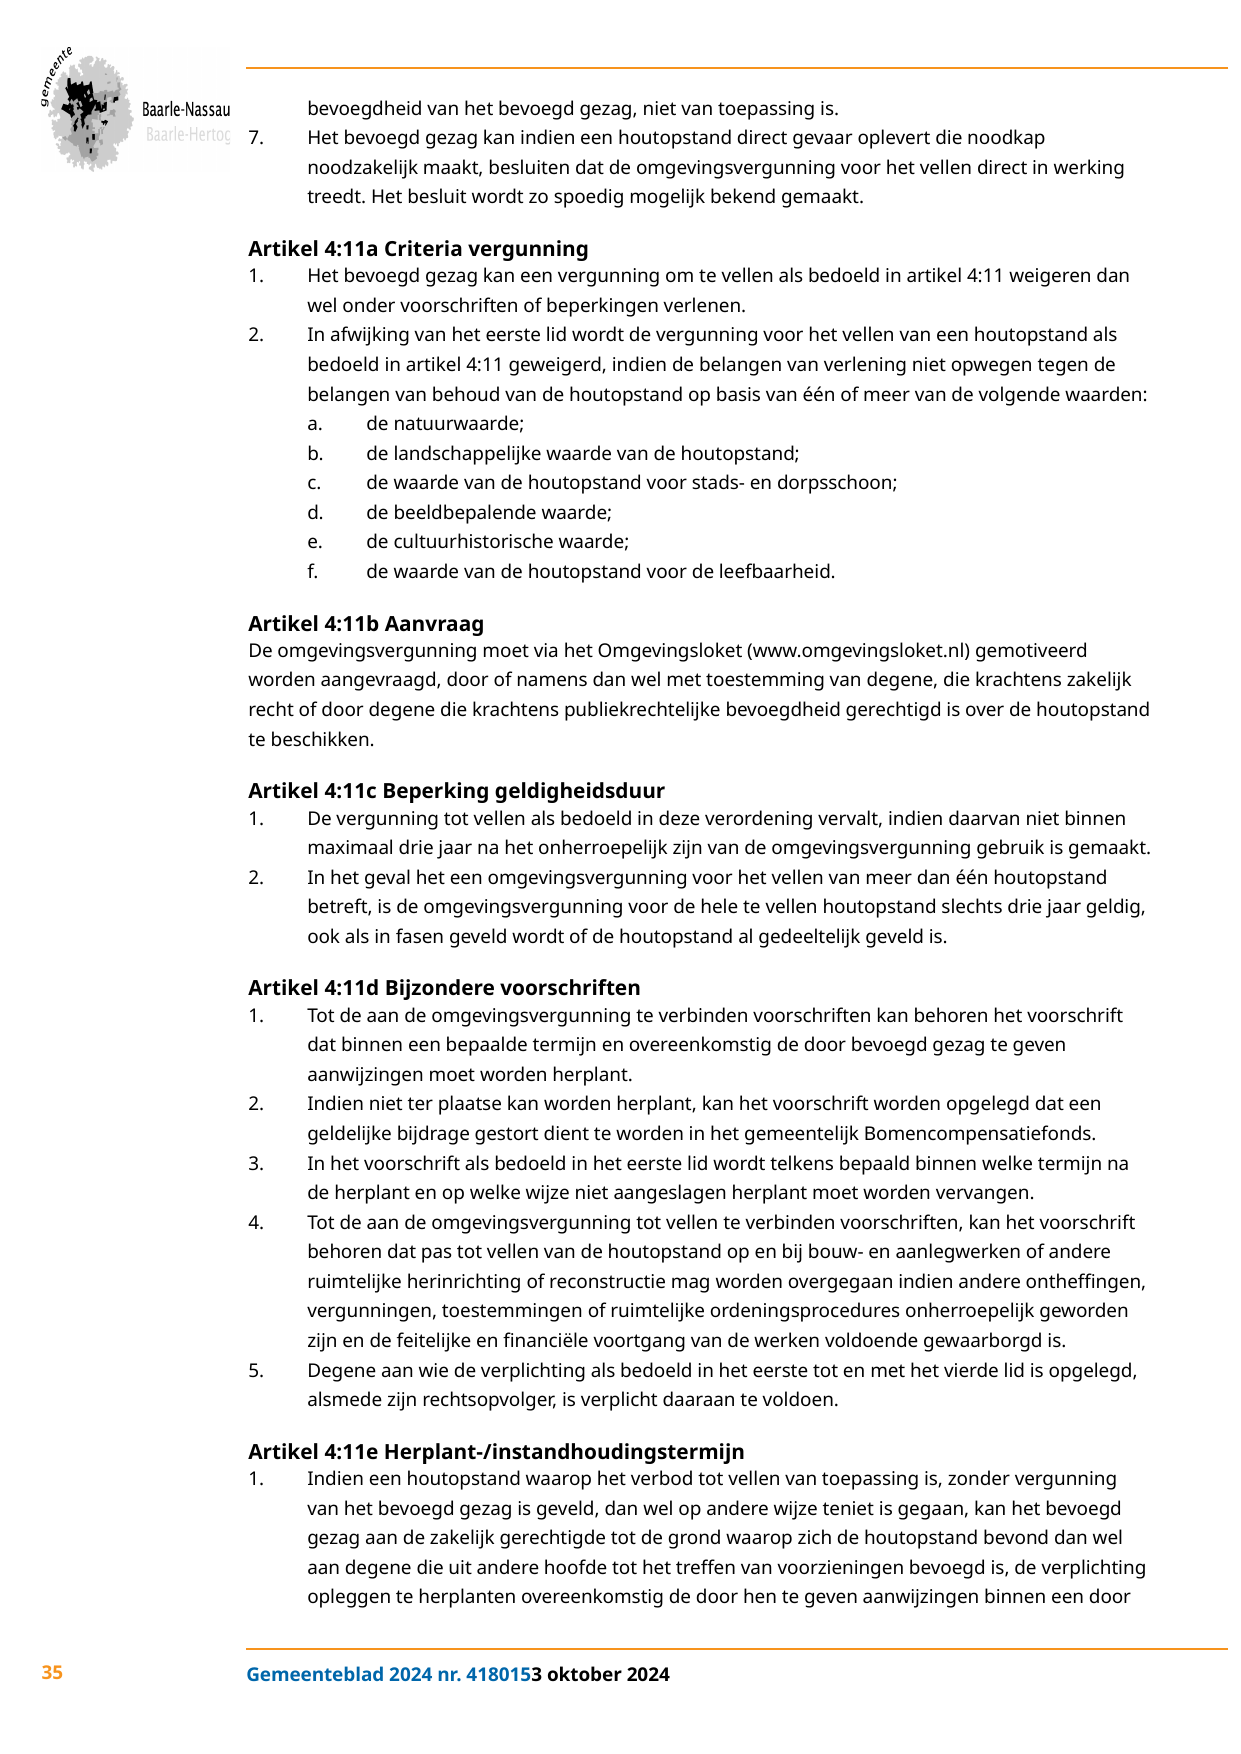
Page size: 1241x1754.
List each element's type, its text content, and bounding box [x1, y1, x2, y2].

list de cultuurhistorische waarde; [307, 529, 1152, 554]
list Het bevoegd gezag kan indien een houtopstand direct gevaar oplevert die noodkap noodzakelijk maakt, besluiten dat de omgevingsvergunning voor het vellen direct in werking treedt. Het besluit wordt zo spoedig mogelijk bekend gemaakt. [248, 124, 1152, 209]
text Artikel 4:11b Aanvraag [248, 609, 1152, 637]
list Degene aan wie de verplichting als bedoeld in het eerste tot en met het vierde lid is opgelegd, alsmede zijn rechtsopvolger, is verplicht daaraan te voldoen. [248, 1357, 1152, 1412]
text Artikel 4:11c Beperking geldigheidsduur [248, 776, 1152, 805]
list bevoegdheid van het bevoegd gezag, niet van toepassing is. [248, 95, 1152, 121]
text Artikel 4:11a Criteria vergunning [248, 234, 1152, 262]
list Indien niet ter plaatse kan worden herplant, kan het voorschrift worden opgelegd dat een geldelijke bijdrage gestort dient te worden in het gemeentelijk Bomencompensatiefonds. [248, 1091, 1152, 1146]
list In afwijking van het eerste lid wordt de vergunning voor het vellen van een houtopstand als bedoeld in artikel 4:11 geweigerd, indien de belangen van verlening niet opwegen tegen de belangen van behoud van de houtopstand op basis van één of meer van de volgende waarden: [248, 322, 1152, 406]
picture [41, 47, 231, 172]
list de beeldbepalende waarde; [307, 499, 1152, 525]
list de waarde van de houtopstand voor de leefbaarheid. [307, 558, 1152, 584]
list de natuurwaarde; [307, 410, 1152, 436]
list In het voorschrift als bedoeld in het eerste lid wordt telkens bepaald binnen welke termijn na de herplant en op welke wijze niet aangeslagen herplant moet worden vervangen. [248, 1150, 1152, 1205]
text Artikel 4:11d Bijzondere voorschriften [248, 973, 1152, 1002]
list De vergunning tot vellen als bedoeld in deze verordening vervalt, indien daarvan niet binnen maximaal drie jaar na het onherroepelijk zijn van de omgevingsvergunning gebruik is gemaakt. [248, 805, 1152, 860]
list Het bevoegd gezag kan een vergunning om te vellen als bedoeld in artikel 4:11 weigeren dan wel onder voorschriften of beperkingen verlenen. [248, 262, 1152, 318]
list Tot de aan de omgevingsvergunning tot vellen te verbinden voorschriften, kan het voorschrift behoren dat pas tot vellen van de houtopstand op en bij bouw- en aanlegwerken of andere ruimtelijke herinrichting of reconstructie mag worden overgegaan indien andere ontheffingen, vergunningen, toestemmingen of ruimtelijke ordeningsprocedures onherroepelijk geworden zijn en de feitelijke en financiële voortgang van de werken voldoende gewaarborgd is. [248, 1209, 1152, 1353]
text Artikel 4:11e Herplant-/instandhoudingstermijn [248, 1437, 1152, 1465]
list de waarde van de houtopstand voor stads- en dorpsschoon; [307, 469, 1152, 495]
list Tot de aan de omgevingsvergunning te verbinden voorschriften kan behoren het voorschrift dat binnen een bepaalde termijn en overeenkomstig de door bevoegd gezag te geven aanwijzingen moet worden herplant. [248, 1002, 1152, 1087]
text De omgevingsvergunning moet via het Omgevingsloket (www.omgevingsloket.nl) gemotiveerd worden aangevraagd, door of namens dan wel met toestemming van degene, die krachtens zakelijk recht of door degene die krachtens publiekrechtelijke bevoegdheid gerechtigd is over de houtopstand te beschikken. [248, 637, 1152, 752]
list de landschappelijke waarde van de houtopstand; [307, 440, 1152, 466]
list Indien een houtopstand waarop het verbod tot vellen van toepassing is, zonder vergunning van het bevoegd gezag is geveld, dan wel op andere wijze teniet is gegaan, kan het bevoegd gezag aan de zakelijk gerechtigde tot de grond waarop zich de houtopstand bevond dan wel aan degene die uit andere hoofde tot het treffen van voorzieningen bevoegd is, de verplichting opleggen te herplanten overeenkomstig de door hen te geven aanwijzingen binnen een door [248, 1465, 1152, 1609]
list In het geval het een omgevingsvergunning voor het vellen van meer dan één houtopstand betreft, is de omgevingsvergunning voor de hele te vellen houtopstand slechts drie jaar geldig, ook als in fasen geveld wordt of de houtopstand al gedeeltelijk geveld is. [248, 864, 1152, 949]
